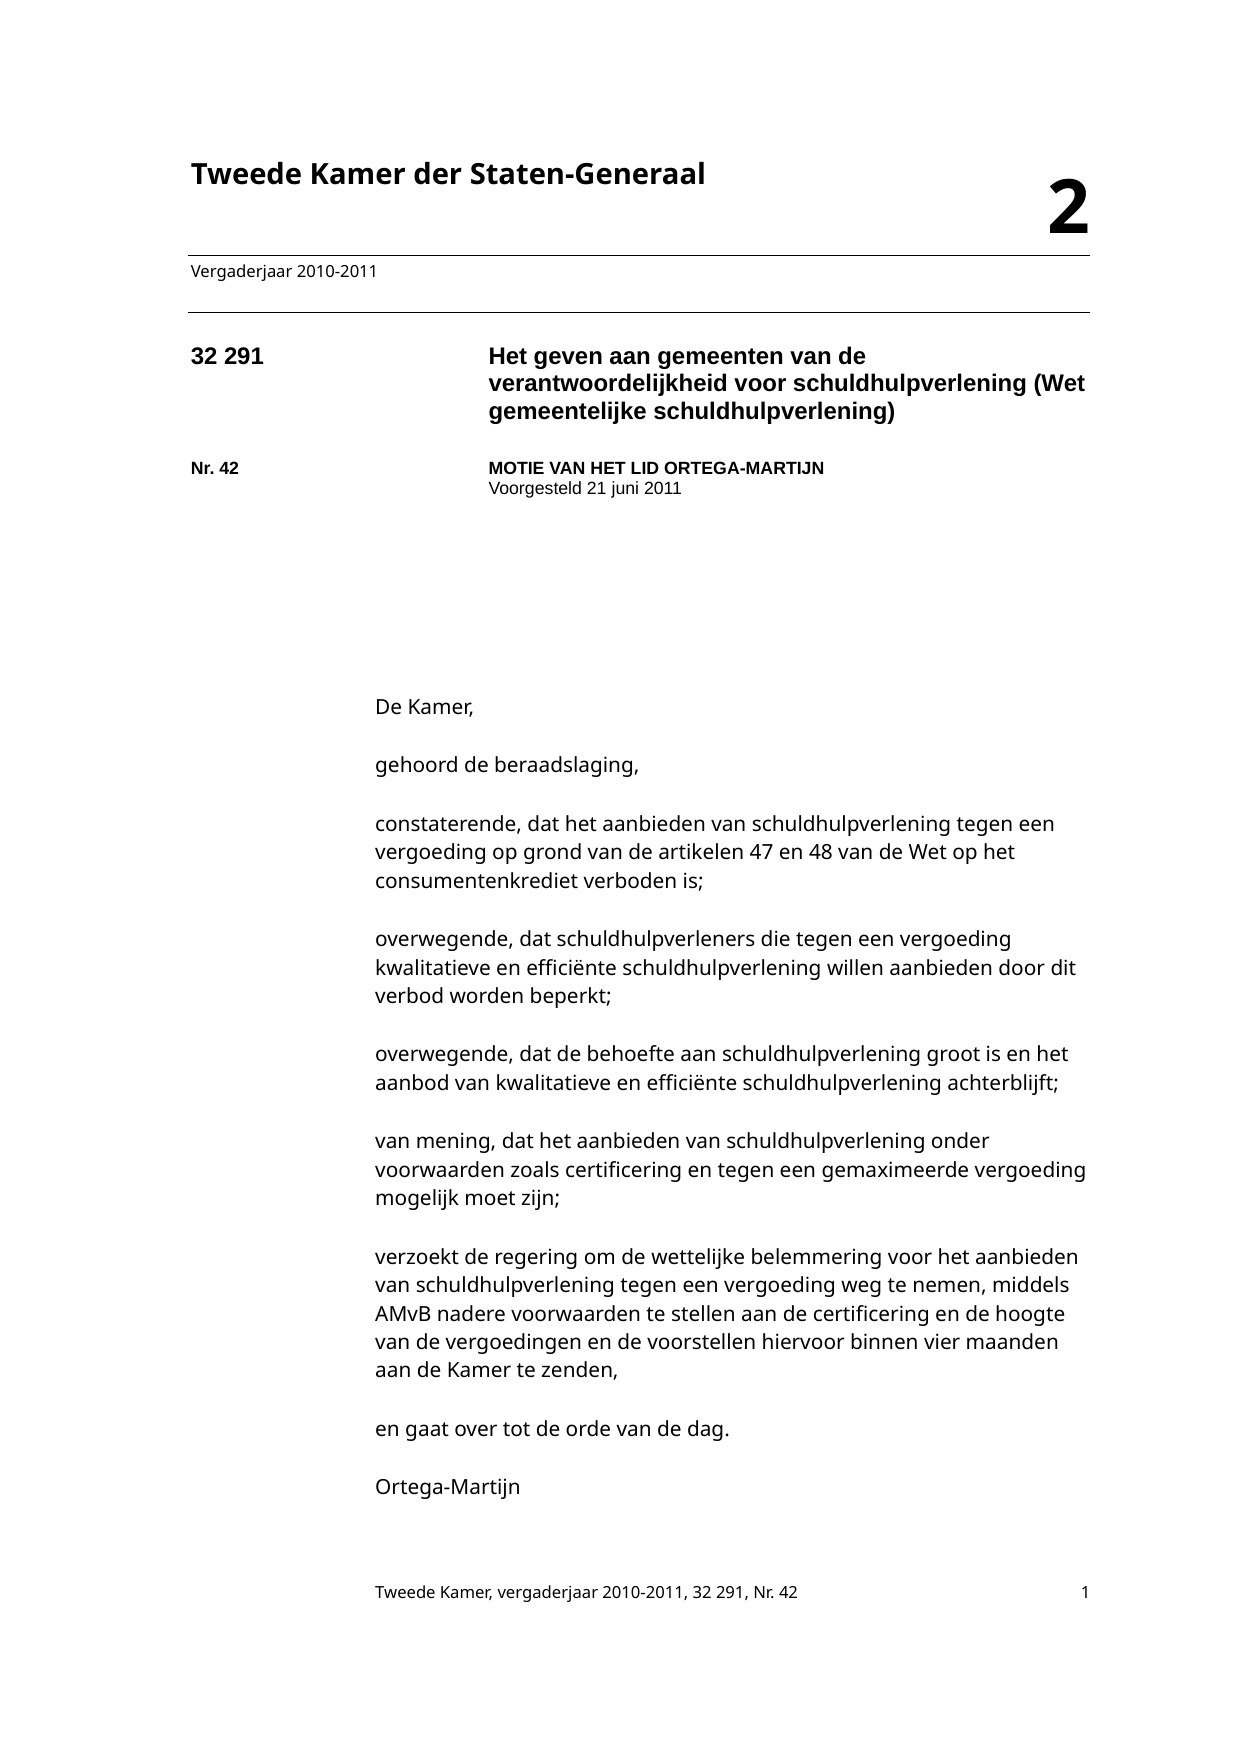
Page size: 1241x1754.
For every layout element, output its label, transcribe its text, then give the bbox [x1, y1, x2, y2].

text verzoekt de regering om de wettelijke belemmering voor het aanbieden van schuldhulpverlening tegen een vergoeding weg te nemen, middels AMvB nadere voorwaarden te stellen aan de certificering en de hoogte van de vergoedingen en de voorstellen hiervoor binnen vier maanden aan de Kamer te zenden, [375, 1242, 1090, 1384]
text en gaat over tot de orde van de dag. [375, 1414, 1090, 1442]
table_cell Het geven aan gemeenten van de verantwoordelijkheid voor schuldhulpverlening (Wet gemeentelijke schuldhulpverlening) [485, 339, 1090, 454]
text Ortega-Martijn [375, 1472, 1090, 1501]
text overwegende, dat de behoefte aan schuldhulpverlening groot is en het aanbod van kwalitatieve en efficiënte schuldhulpverlening achterblijft; [375, 1039, 1090, 1096]
table_cell [485, 256, 1090, 312]
table_cell 32 291 [188, 339, 485, 454]
table_cell Nr. 42 [188, 455, 485, 573]
table_cell [485, 313, 1090, 339]
table_header 2 [910, 150, 1090, 255]
text constaterende, dat het aanbieden van schuldhulpverlening tegen een vergoeding op grond van de artikelen 47 en 48 van de Wet op het consumentenkrediet verboden is; [375, 809, 1090, 894]
table_cell Vergaderjaar 2010-2011 [188, 256, 485, 312]
table_header Tweede Kamer der Staten-Generaal [188, 150, 909, 255]
table_cell MOTIE VAN HET LID ORTEGA-MARTIJN Voorgesteld 21 juni 2011 [485, 455, 1090, 573]
table_cell [188, 313, 485, 339]
text overwegende, dat schuldhulpverleners die tegen een vergoeding kwalitatieve en efficiënte schuldhulpverlening willen aanbieden door dit verbod worden beperkt; [375, 924, 1090, 1009]
text gehoord de beraadslaging, [375, 751, 1090, 779]
text De Kamer, [375, 692, 1090, 721]
text van mening, dat het aanbieden van schuldhulpverlening onder voorwaarden zoals certificering en tegen een gemaximeerde vergoeding mogelijk moet zijn; [375, 1126, 1090, 1212]
